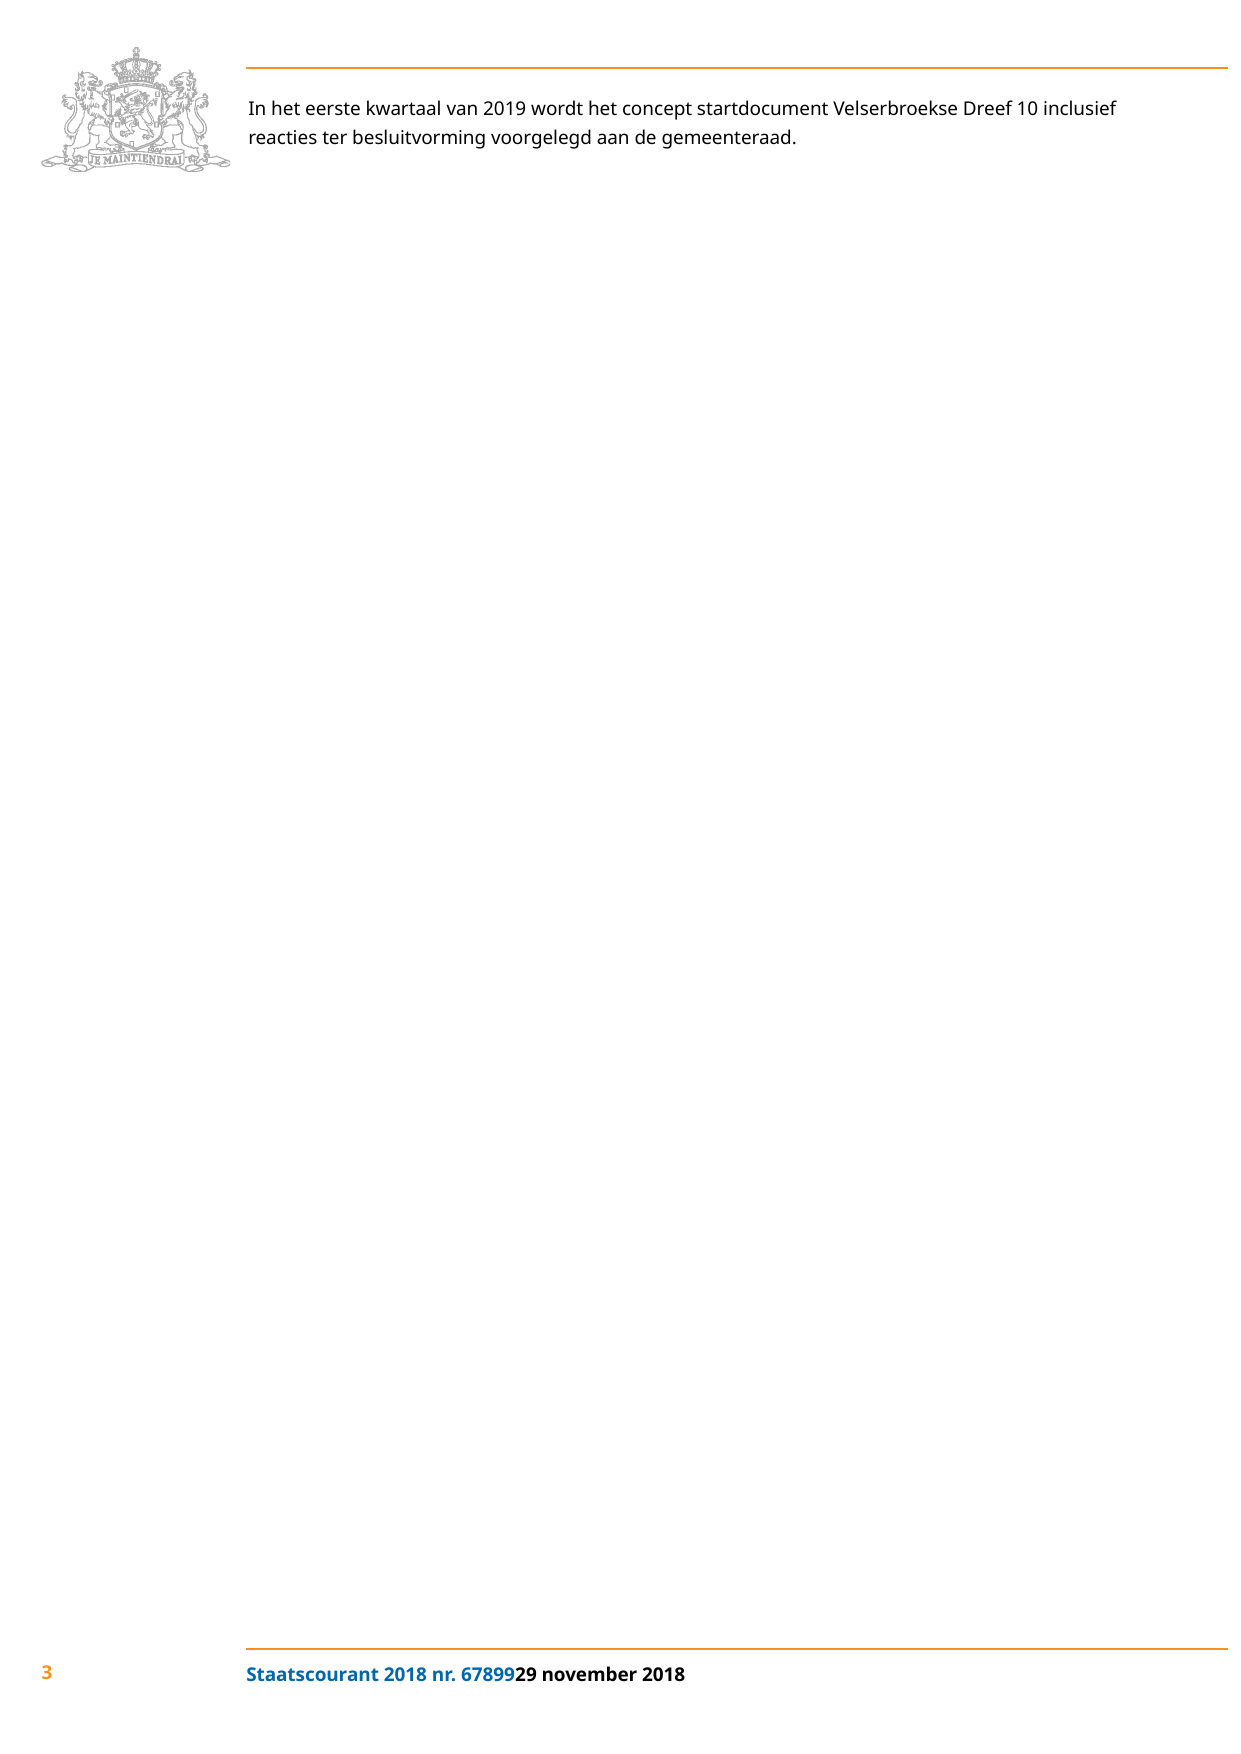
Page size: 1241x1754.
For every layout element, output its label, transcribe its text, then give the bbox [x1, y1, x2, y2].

picture [41, 47, 231, 172]
text In het eerste kwartaal van 2019 wordt het concept startdocument Velserbroekse Dreef 10 inclusief reacties ter besluitvorming voorgelegd aan de gemeenteraad. [248, 95, 1152, 150]
